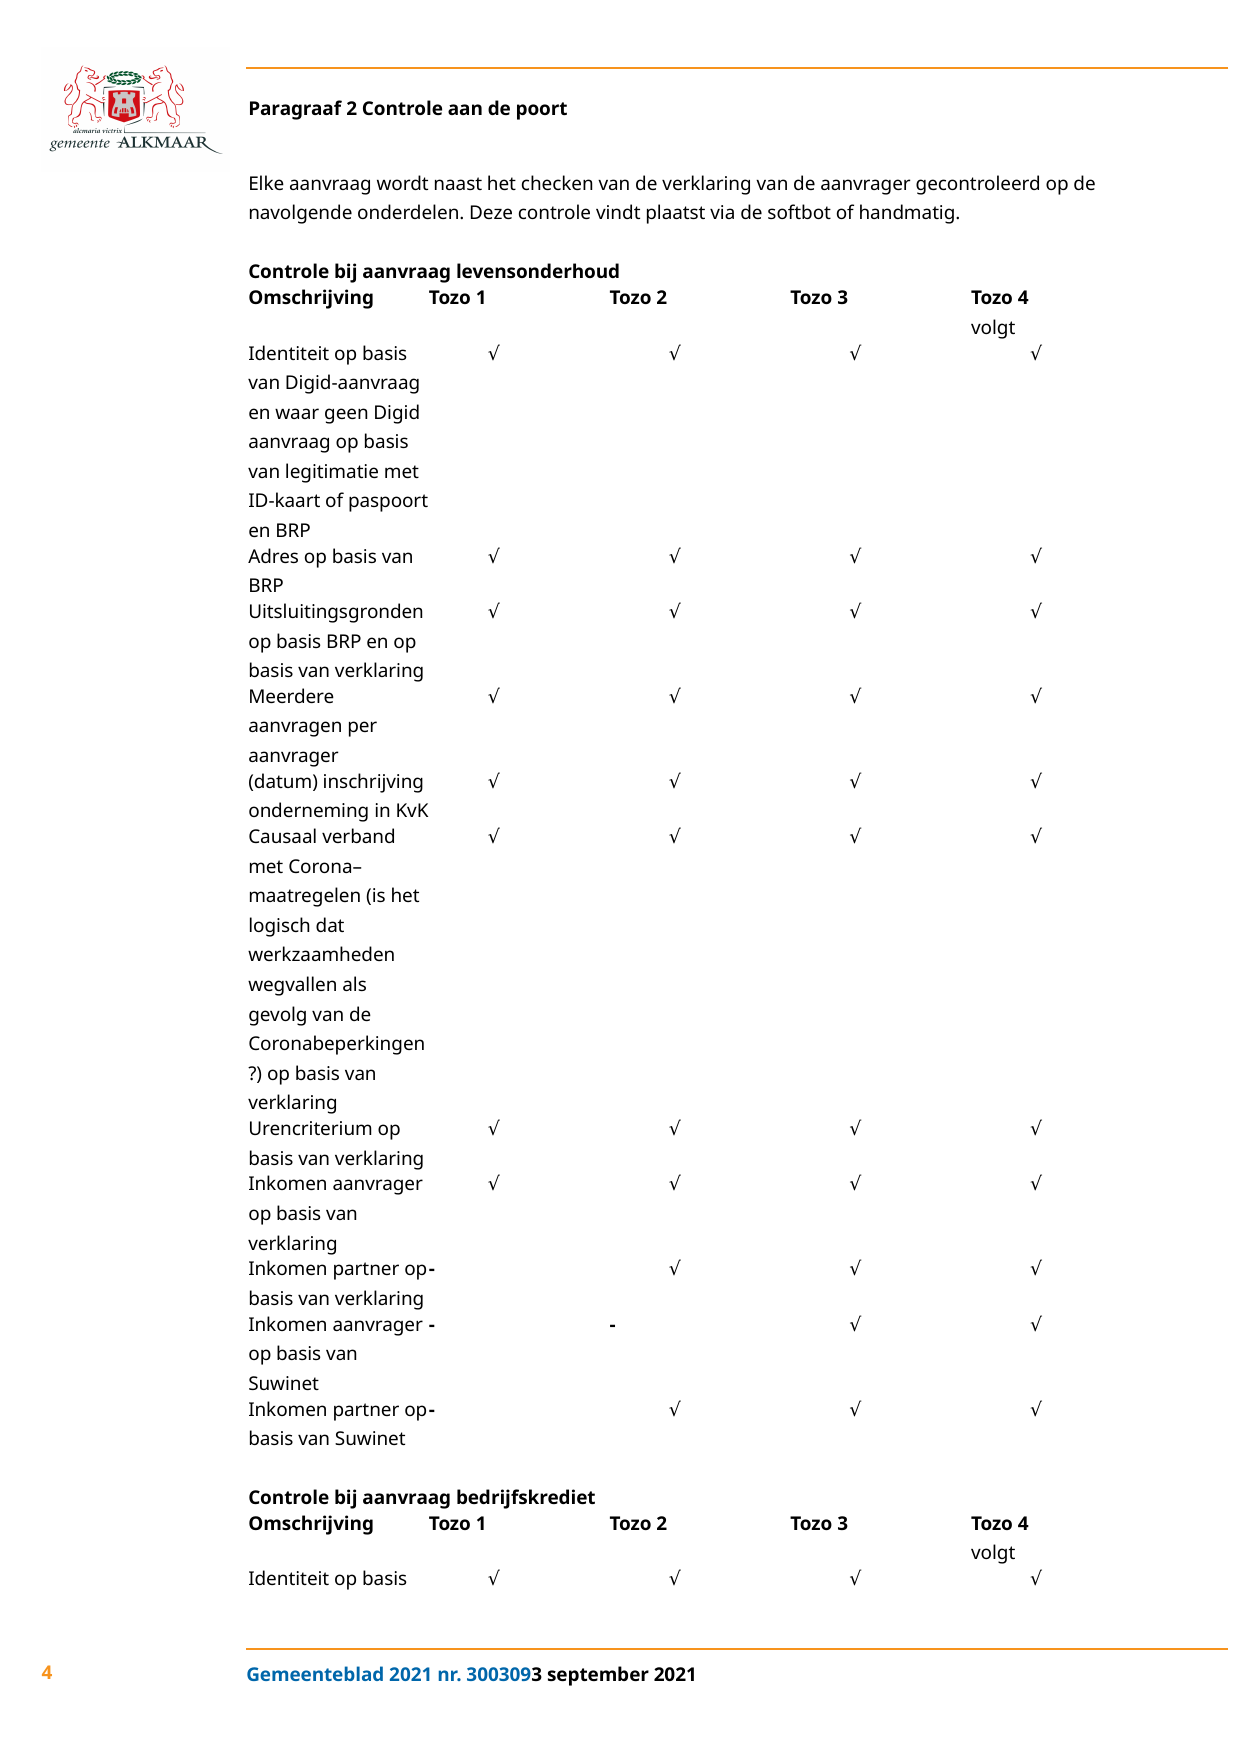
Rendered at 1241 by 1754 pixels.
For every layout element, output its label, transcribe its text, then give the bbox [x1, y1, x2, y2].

table_cell Causaal verband met Corona–maatregelen (is het logisch dat werkzaamheden wegvallen als gevolg van de Coronabeperkingen?) op basis van verklaring [248, 823, 429, 1115]
table_cell √ [971, 1115, 1152, 1171]
table_cell Inkomen partner op basis van verklaring [248, 1256, 429, 1311]
table_cell √ [429, 340, 609, 543]
table_cell √ [790, 1311, 971, 1396]
table_cell Tozo 4 volgt [971, 284, 1152, 340]
table_cell √ [609, 340, 790, 543]
table_cell Tozo 3 [790, 1510, 971, 1565]
table_cell - [609, 1311, 790, 1396]
table_cell Inkomen partner op basis van Suwinet [248, 1396, 429, 1451]
table_cell (datum) inschrijving onderneming in KvK [248, 768, 429, 823]
table_cell Tozo 1 [429, 1510, 609, 1565]
table_cell √ [790, 340, 971, 543]
table_cell √ [609, 1396, 790, 1451]
table_cell √ [429, 598, 609, 683]
table_cell - [429, 1311, 609, 1396]
table_cell √ [971, 683, 1152, 768]
table_cell Omschrijving [248, 1510, 429, 1565]
text Elke aanvraag wordt naast het checken van de verklaring van de aanvrager gecontroleerd op de navolgende onderdelen. Deze controle vindt plaatst via de softbot of handmatig. [248, 170, 1152, 225]
table_cell Tozo 3 [790, 284, 971, 340]
table_cell √ [429, 683, 609, 768]
table_header Controle bij aanvraag bedrijfskrediet [248, 1484, 1152, 1510]
picture [41, 47, 231, 172]
table_cell Meerdere aanvragen per aanvrager [248, 683, 429, 768]
table_cell Inkomen aanvrager op basis van verklaring [248, 1171, 429, 1256]
table_cell - [429, 1256, 609, 1311]
text Paragraaf 2 Controle aan de poort [248, 95, 1152, 121]
table_cell √ [971, 1396, 1152, 1451]
table_cell √ [609, 543, 790, 598]
table_cell Adres op basis van BRP [248, 543, 429, 598]
table_header Controle bij aanvraag levensonderhoud [248, 259, 1152, 284]
table_cell √ [609, 1115, 790, 1171]
table_cell √ [790, 823, 971, 1115]
table_cell √ [790, 1256, 971, 1311]
table_cell √ [971, 1311, 1152, 1396]
table_cell √ [609, 1256, 790, 1311]
table_cell √ [971, 768, 1152, 823]
table_cell √ [971, 543, 1152, 598]
table_cell √ [790, 1115, 971, 1171]
table_cell √ [429, 823, 609, 1115]
table_cell Tozo 2 [609, 1510, 790, 1565]
table_cell √ [971, 598, 1152, 683]
table_cell √ [429, 543, 609, 598]
table_cell Tozo 2 [609, 284, 790, 340]
table_cell √ [971, 1171, 1152, 1256]
table_cell √ [971, 1256, 1152, 1311]
table_cell √ [790, 683, 971, 768]
table_cell √ [790, 1396, 971, 1451]
table_cell - [429, 1396, 609, 1451]
table_cell √ [790, 1565, 971, 1591]
table_cell √ [429, 1565, 609, 1591]
table_cell √ [790, 598, 971, 683]
table_cell √ [971, 823, 1152, 1115]
table_cell √ [609, 598, 790, 683]
table_cell √ [429, 768, 609, 823]
table_cell √ [609, 1171, 790, 1256]
table_cell Identiteit op basis van Digid-aanvraag en waar geen Digid aanvraag op basis van legitimatie met ID-kaart of paspoort en BRP [248, 340, 429, 543]
table_cell Tozo 1 [429, 284, 609, 340]
table_cell Tozo 4 volgt [971, 1510, 1152, 1565]
table_cell √ [971, 1565, 1152, 1591]
table_cell √ [429, 1115, 609, 1171]
table_cell √ [790, 1171, 971, 1256]
table_cell √ [429, 1171, 609, 1256]
table_cell √ [609, 823, 790, 1115]
table_cell √ [790, 543, 971, 598]
table_cell Urencriterium op basis van verklaring [248, 1115, 429, 1171]
table_cell Uitsluitingsgronden op basis BRP en op basis van verklaring [248, 598, 429, 683]
table_cell √ [790, 768, 971, 823]
table_cell Identiteit op basis [248, 1565, 429, 1591]
table_cell Inkomen aanvrager op basis van Suwinet [248, 1311, 429, 1396]
table_cell √ [609, 683, 790, 768]
table_cell √ [971, 340, 1152, 543]
table_cell Omschrijving [248, 284, 429, 340]
table_cell √ [609, 1565, 790, 1591]
table_cell √ [609, 768, 790, 823]
